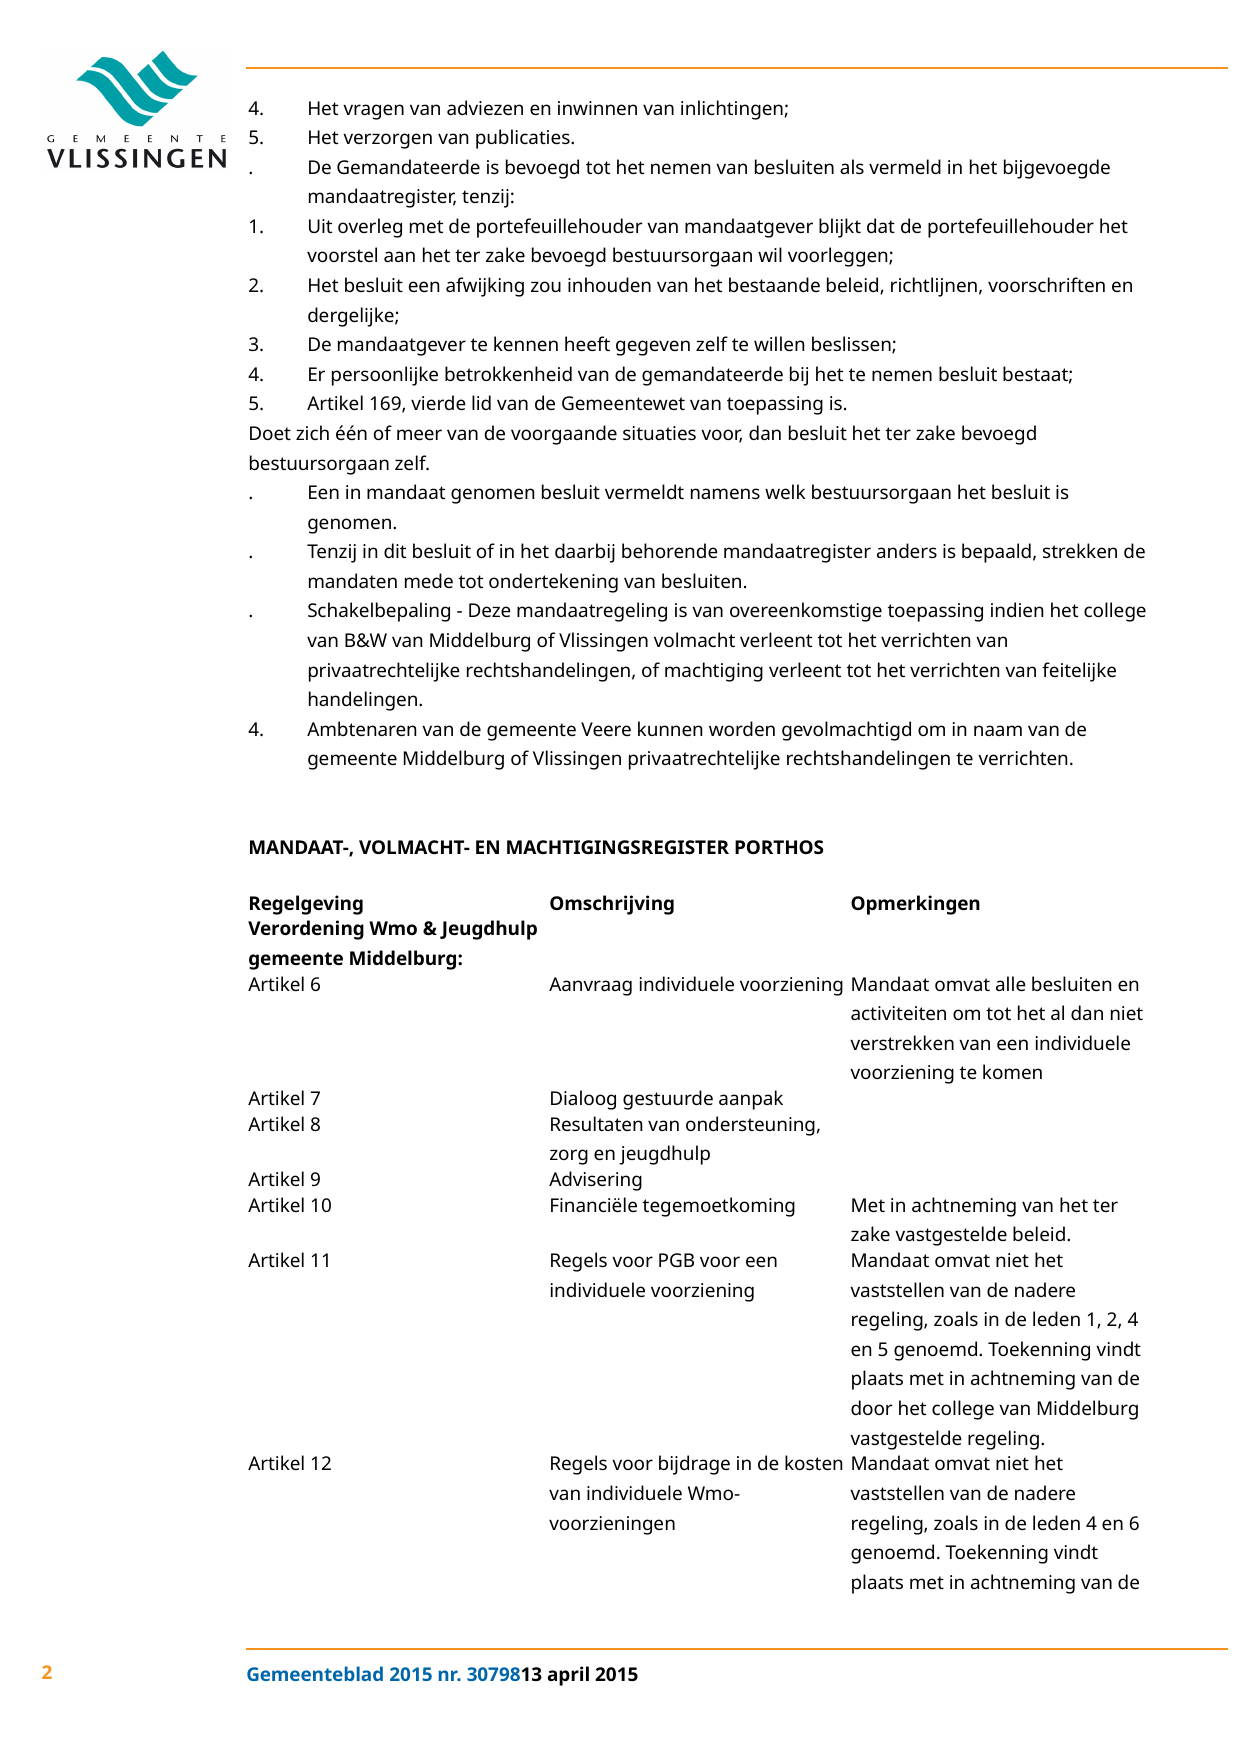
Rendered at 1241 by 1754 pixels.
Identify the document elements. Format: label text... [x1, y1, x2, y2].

list Het besluit een afwijking zou inhouden van het bestaande beleid, richtlijnen, voorschriften en dergelijke; [248, 272, 1152, 328]
table_cell Dialoog gestuurde aanpak [549, 1085, 850, 1111]
list De mandaatgever te kennen heeft gegeven zelf te willen beslissen; [248, 331, 1152, 357]
table_cell Regels voor PGB voor een individuele voorziening [549, 1247, 850, 1451]
table_header Regelgeving [248, 890, 549, 915]
table_cell Mandaat omvat alle besluiten en activiteiten om tot het al dan niet verstrekken van een individuele voorziening te komen [850, 971, 1152, 1085]
table_cell Aanvraag individuele voorziening [549, 971, 850, 1085]
text Doet zich één of meer van de voorgaande situaties voor, dan besluit het ter zake bevoegd bestuursorgaan zelf. [248, 420, 1152, 476]
list Artikel 169, vierde lid van de Gemeentewet van toepassing is. [248, 391, 1152, 416]
list Ambtenaren van de gemeente Veere kunnen worden gevolmachtigd om in naam van de gemeente Middelburg of Vlissingen privaatrechtelijke rechtshandelingen te verrichten. [248, 716, 1152, 771]
text MANDAAT-, VOLMACHT- EN MACHTIGINGSREGISTER PORTHOS [248, 834, 1152, 860]
table_cell Mandaat omvat niet het vaststellen van de nadere regeling, zoals in de leden 4 en 6 genoemd. Toekenning vindt plaats met in achtneming van de [850, 1451, 1152, 1594]
table_cell Artikel 6 [248, 971, 549, 1085]
table_cell Artikel 10 [248, 1192, 549, 1247]
list Uit overleg met de portefeuillehouder van mandaatgever blijkt dat de portefeuillehouder het voorstel aan het ter zake bevoegd bestuursorgaan wil voorleggen; [248, 213, 1152, 268]
table_header Omschrijving [549, 890, 850, 915]
list Schakelbepaling - Deze mandaatregeling is van overeenkomstige toepassing indien het college van B&W van Middelburg of Vlissingen volmacht verleent tot het verrichten van privaatrechtelijke rechtshandelingen, of machtiging verleent tot het verrichten van feitelijke handelingen. [248, 598, 1152, 712]
table_cell Verordening Wmo & Jeugdhulp gemeente Middelburg: [248, 915, 549, 971]
table_cell Financiële tegemoetkoming [549, 1192, 850, 1247]
list De Gemandateerde is bevoegd tot het nemen van besluiten als vermeld in het bijgevoegde mandaatregister, tenzij: [248, 154, 1152, 209]
table_cell [850, 1166, 1152, 1192]
table_header Opmerkingen [850, 890, 1152, 915]
table_cell Mandaat omvat niet het vaststellen van de nadere regeling, zoals in de leden 1, 2, 4 en 5 genoemd. Toekenning vindt plaats met in achtneming van de door het college van Middelburg vastgestelde regeling. [850, 1247, 1152, 1451]
table_cell Artikel 9 [248, 1166, 549, 1192]
list Tenzij in dit besluit of in het daarbij behorende mandaatregister anders is bepaald, strekken de mandaten mede tot ondertekening van besluiten. [248, 538, 1152, 594]
table_cell [850, 1085, 1152, 1111]
table_cell Artikel 12 [248, 1451, 549, 1594]
table_cell Advisering [549, 1166, 850, 1192]
picture [41, 47, 231, 172]
table_cell Artikel 7 [248, 1085, 549, 1111]
table_cell [850, 915, 1152, 971]
list Het verzorgen van publicaties. [248, 124, 1152, 150]
table_cell Resultaten van ondersteuning, zorg en jeugdhulp [549, 1111, 850, 1166]
table_cell Artikel 8 [248, 1111, 549, 1166]
list Het vragen van adviezen en inwinnen van inlichtingen; [248, 95, 1152, 121]
list Er persoonlijke betrokkenheid van de gemandateerde bij het te nemen besluit bestaat; [248, 361, 1152, 387]
table_cell [549, 915, 850, 971]
table_cell Met in achtneming van het ter zake vastgestelde beleid. [850, 1192, 1152, 1247]
table_cell [850, 1111, 1152, 1166]
table_cell Regels voor bijdrage in de kosten van individuele Wmo-voorzieningen [549, 1451, 850, 1594]
table_cell Artikel 11 [248, 1247, 549, 1451]
list Een in mandaat genomen besluit vermeldt namens welk bestuursorgaan het besluit is genomen. [248, 479, 1152, 535]
